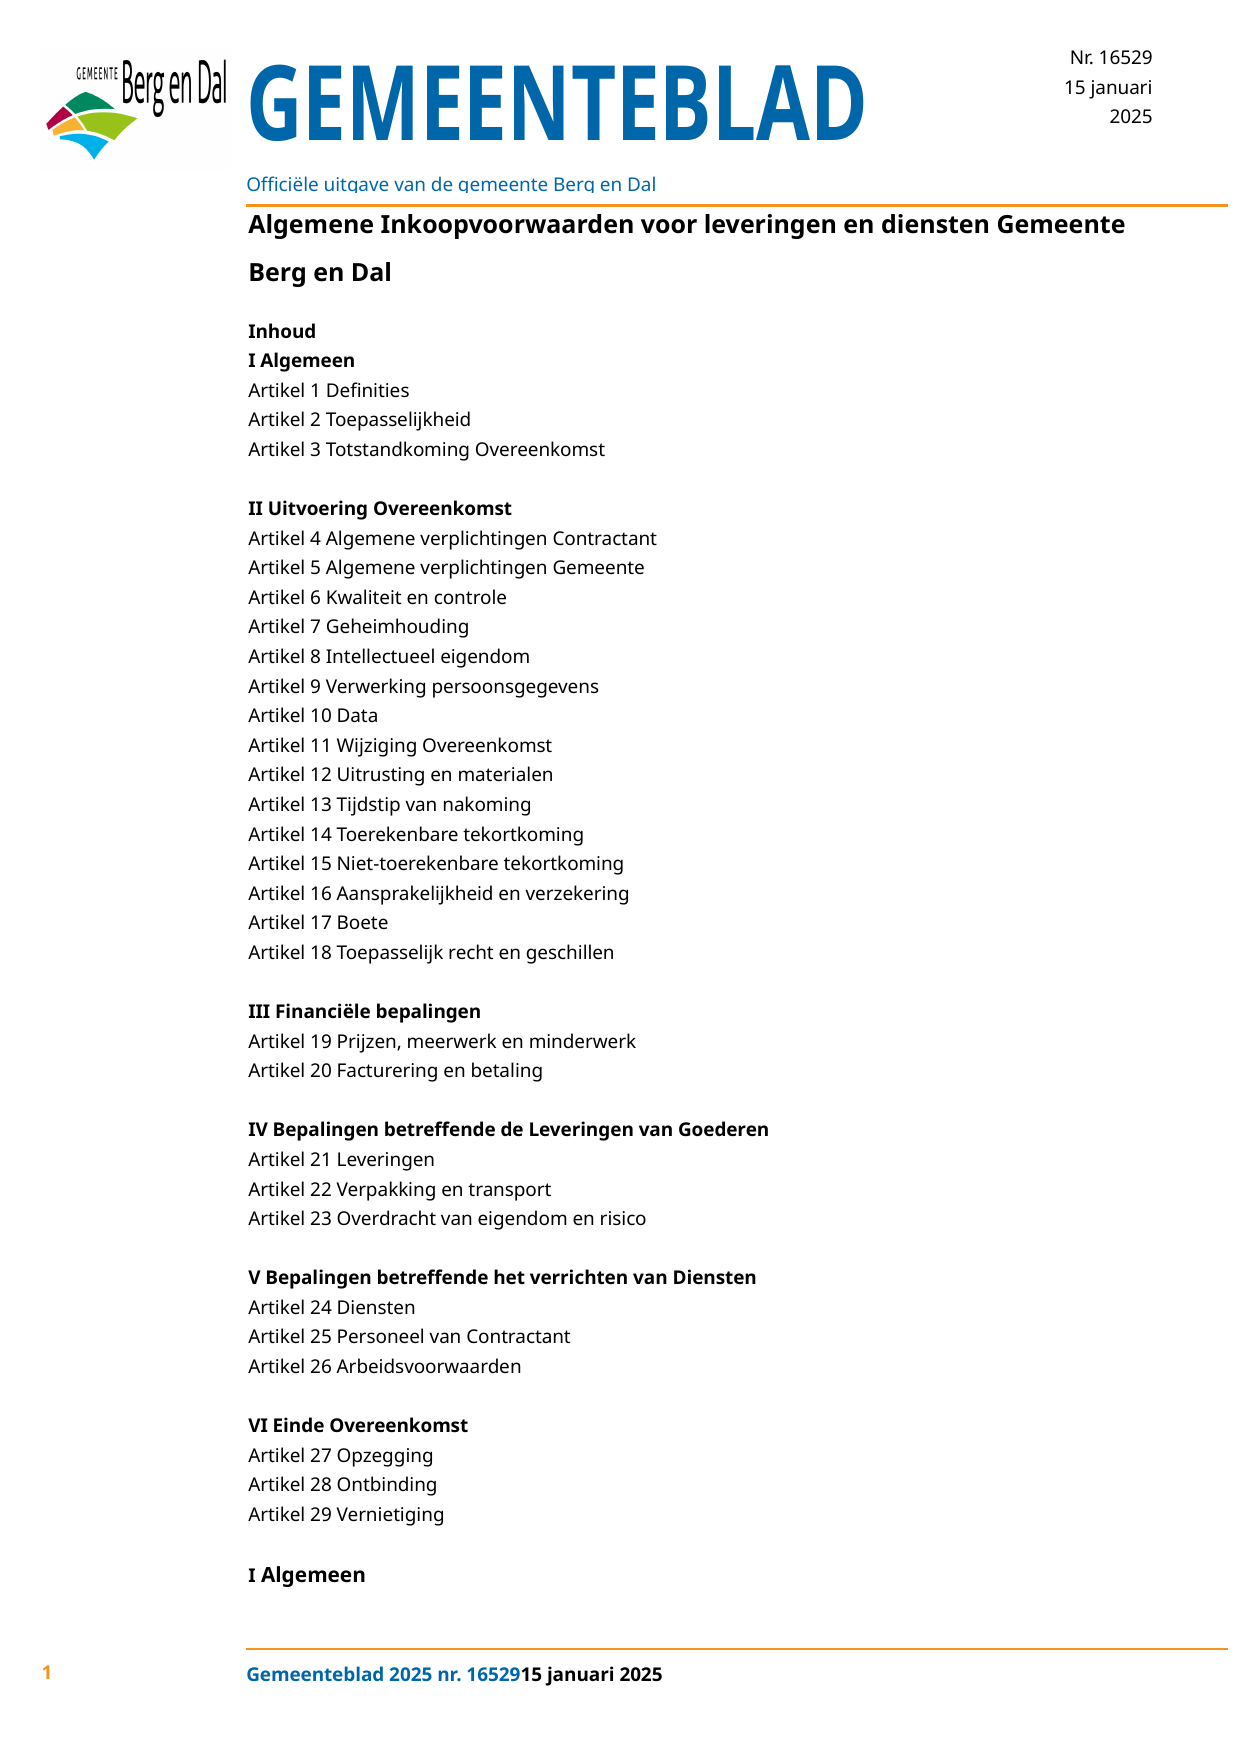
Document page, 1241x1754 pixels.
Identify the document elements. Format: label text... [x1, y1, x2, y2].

text Inhoud [248, 318, 1152, 344]
text Artikel 3 Totstandkoming Overeenkomst [248, 436, 1152, 462]
text Artikel 7 Geheimhouding [248, 614, 1152, 639]
text Artikel 10 Data [248, 702, 1152, 728]
text Artikel 2 Toepasselijkheid [248, 407, 1152, 432]
text Artikel 1 Definities [248, 377, 1152, 403]
text IV Bepalingen betreffende de Leveringen van Goederen [248, 1117, 1152, 1142]
text Artikel 25 Personeel van Contractant [248, 1324, 1152, 1349]
text Algemene Inkoopvoorwaarden voor leveringen en diensten Gemeente Berg en Dal [248, 207, 1152, 288]
text VI Einde Overeenkomst [248, 1412, 1152, 1438]
text I Algemeen [248, 347, 1152, 373]
text Artikel 18 Toepasselijk recht en geschillen [248, 939, 1152, 965]
text Artikel 16 Aansprakelijkheid en verzekering [248, 880, 1152, 906]
text V Bepalingen betreffende het verrichten van Diensten [248, 1264, 1152, 1290]
text Artikel 23 Overdracht van eigendom en risico [248, 1205, 1152, 1231]
text Artikel 12 Uitrusting en materialen [248, 762, 1152, 787]
text I Algemeen [248, 1560, 1152, 1589]
text Artikel 24 Diensten [248, 1294, 1152, 1320]
text Artikel 29 Vernietiging [248, 1501, 1152, 1527]
text Artikel 9 Verwerking persoonsgegevens [248, 673, 1152, 699]
text Artikel 22 Verpakking en transport [248, 1176, 1152, 1202]
text Artikel 21 Leveringen [248, 1146, 1152, 1172]
picture [41, 47, 231, 172]
text Artikel 6 Kwaliteit en controle [248, 584, 1152, 610]
text Artikel 8 Intellectueel eigendom [248, 643, 1152, 669]
text II Uitvoering Overeenkomst [248, 495, 1152, 521]
text Artikel 27 Opzegging [248, 1442, 1152, 1468]
text Artikel 11 Wijziging Overeenkomst [248, 732, 1152, 758]
text Artikel 13 Tijdstip van nakoming [248, 791, 1152, 817]
text III Financiële bepalingen [248, 998, 1152, 1024]
text Artikel 14 Toerekenbare tekortkoming [248, 821, 1152, 847]
text Artikel 5 Algemene verplichtingen Gemeente [248, 554, 1152, 580]
text Artikel 28 Ontbinding [248, 1472, 1152, 1497]
text Artikel 20 Facturering en betaling [248, 1057, 1152, 1083]
text Artikel 17 Boete [248, 909, 1152, 935]
text Artikel 26 Arbeidsvoorwaarden [248, 1353, 1152, 1379]
text Artikel 15 Niet-toerekenbare tekortkoming [248, 850, 1152, 876]
text Artikel 4 Algemene verplichtingen Contractant [248, 525, 1152, 551]
text Artikel 19 Prijzen, meerwerk en minderwerk [248, 1028, 1152, 1054]
